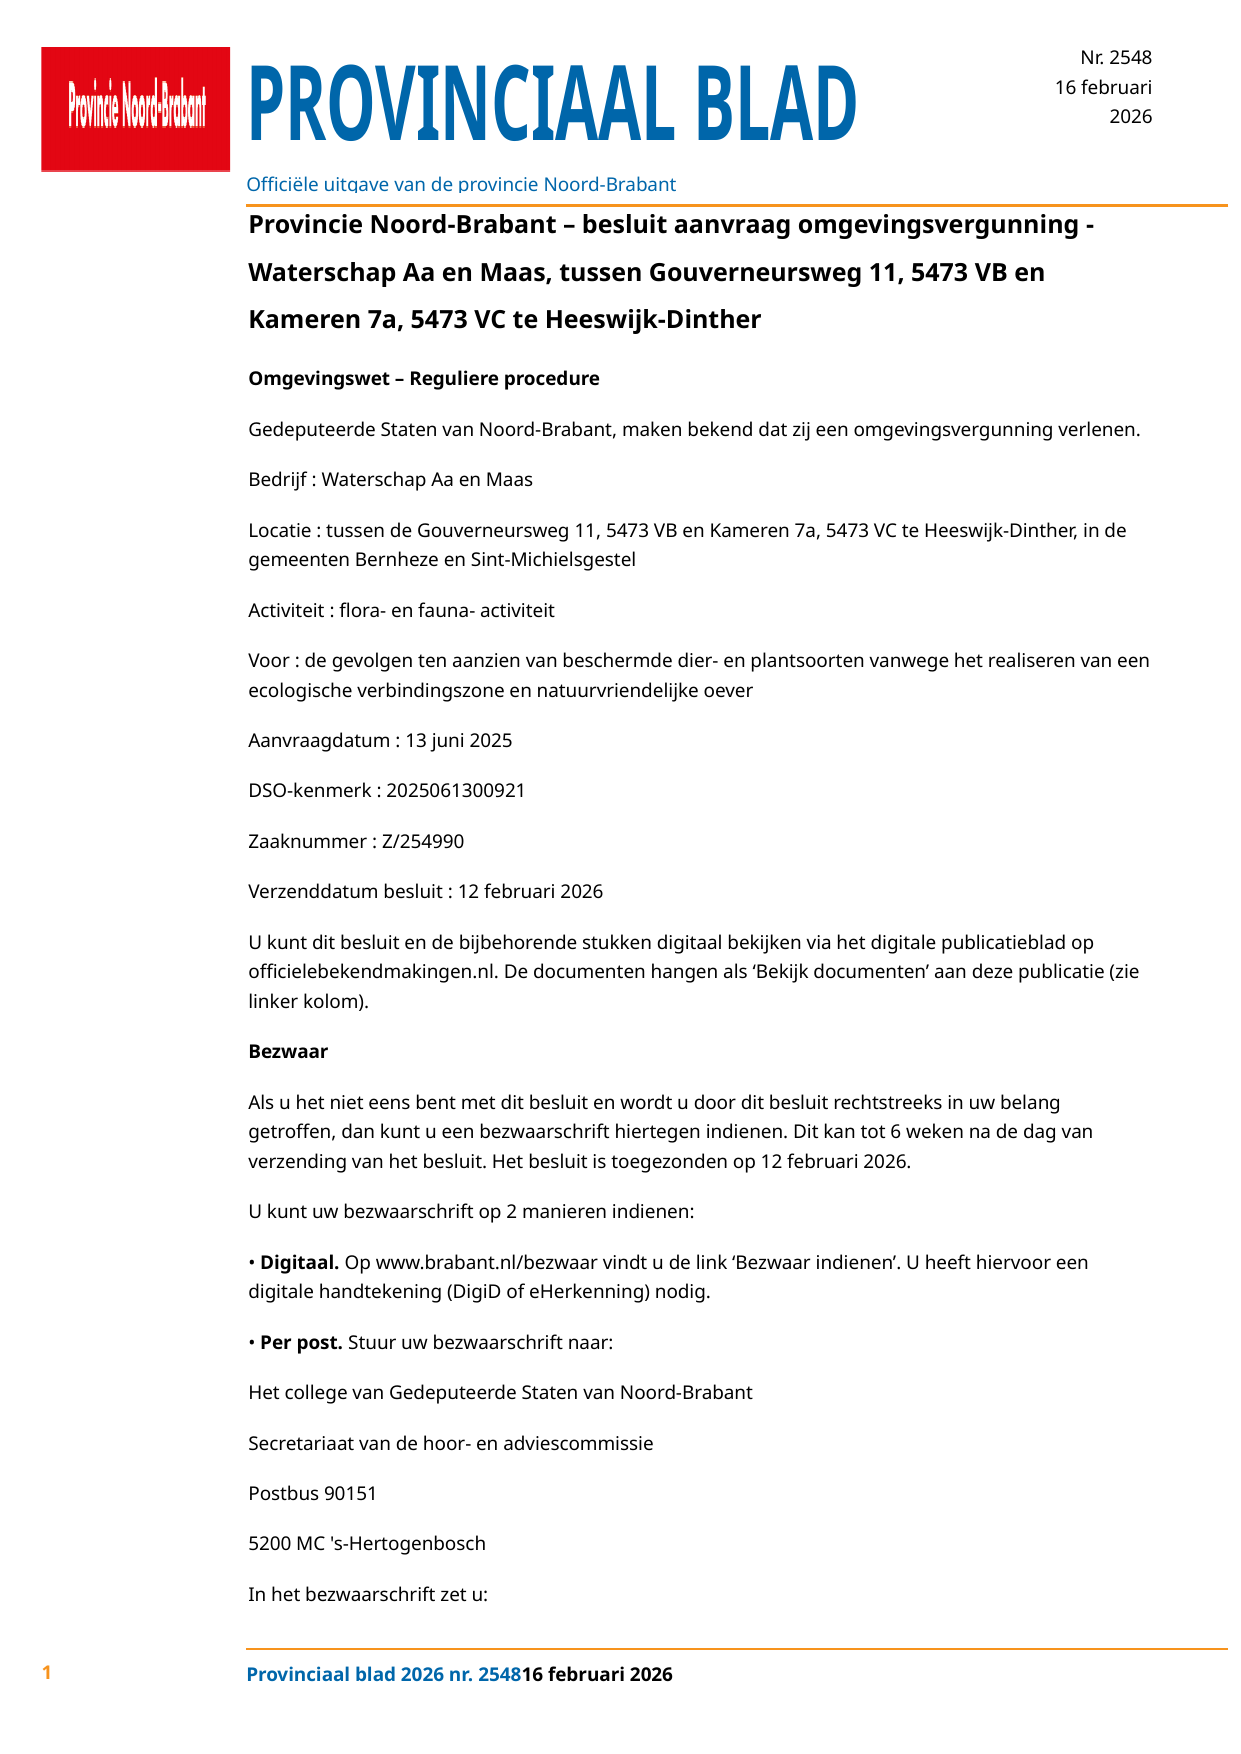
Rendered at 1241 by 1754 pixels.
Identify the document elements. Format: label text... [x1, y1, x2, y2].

text • Digitaal. Op www.brabant.nl/bezwaar vindt u de link ‘Bezwaar indienen’. U heeft hiervoor een digitale handtekening (DigiD of eHerkenning) nodig. [248, 1249, 1152, 1304]
text Postbus 90151 [248, 1480, 1152, 1506]
text In het bezwaarschrift zet u: [248, 1581, 1152, 1607]
text Bedrijf : Waterschap Aa en Maas [248, 466, 1152, 492]
text • Per post. Stuur uw bezwaarschrift naar: [248, 1329, 1152, 1354]
text DSO-kenmerk : 2025061300921 [248, 778, 1152, 803]
text Bezwaar [248, 1038, 1152, 1064]
text Het college van Gedeputeerde Staten van Noord-Brabant [248, 1379, 1152, 1405]
text Aanvraagdatum : 13 juni 2025 [248, 727, 1152, 753]
text Locatie : tussen de Gouverneursweg 11, 5473 VB en Kameren 7a, 5473 VC te Heeswijk-Dinther, in de gemeenten Bernheze en Sint-Michielsgestel [248, 517, 1152, 572]
text U kunt dit besluit en de bijbehorende stukken digitaal bekijken via het digitale publicatieblad op officielebekendmakingen.nl. De documenten hangen als ‘Bekijk documenten’ aan deze publicatie (zie linker kolom). [248, 929, 1152, 1014]
picture [41, 47, 231, 172]
text Als u het niet eens bent met dit besluit en wordt u door dit besluit rechtstreeks in uw belang getroffen, dan kunt u een bezwaarschrift hiertegen indienen. Dit kan tot 6 weken na de dag van verzending van het besluit. Het besluit is toegezonden op 12 februari 2026. [248, 1089, 1152, 1174]
text Activiteit : flora- en fauna- activiteit [248, 597, 1152, 622]
text Gedeputeerde Staten van Noord-Brabant, maken bekend dat zij een omgevingsvergunning verlenen. [248, 416, 1152, 442]
text Zaaknummer : Z/254990 [248, 828, 1152, 854]
text U kunt uw bezwaarschrift op 2 manieren indienen: [248, 1198, 1152, 1224]
text Omgevingswet – Reguliere procedure [248, 366, 1152, 391]
text Verzenddatum besluit : 12 februari 2026 [248, 878, 1152, 904]
text 5200 MC 's‑Hertogenbosch [248, 1531, 1152, 1556]
text Secretariaat van de hoor- en adviescommissie [248, 1430, 1152, 1455]
text Provincie Noord-Brabant – besluit aanvraag omgevingsvergunning - Waterschap Aa en Maas, tussen Gouverneursweg 11, 5473 VB en Kameren 7a, 5473 VC te Heeswijk-Dinther [248, 207, 1152, 336]
text Voor : de gevolgen ten aanzien van beschermde dier- en plantsoorten vanwege het realiseren van een ecologische verbindingszone en natuurvriendelijke oever [248, 647, 1152, 702]
